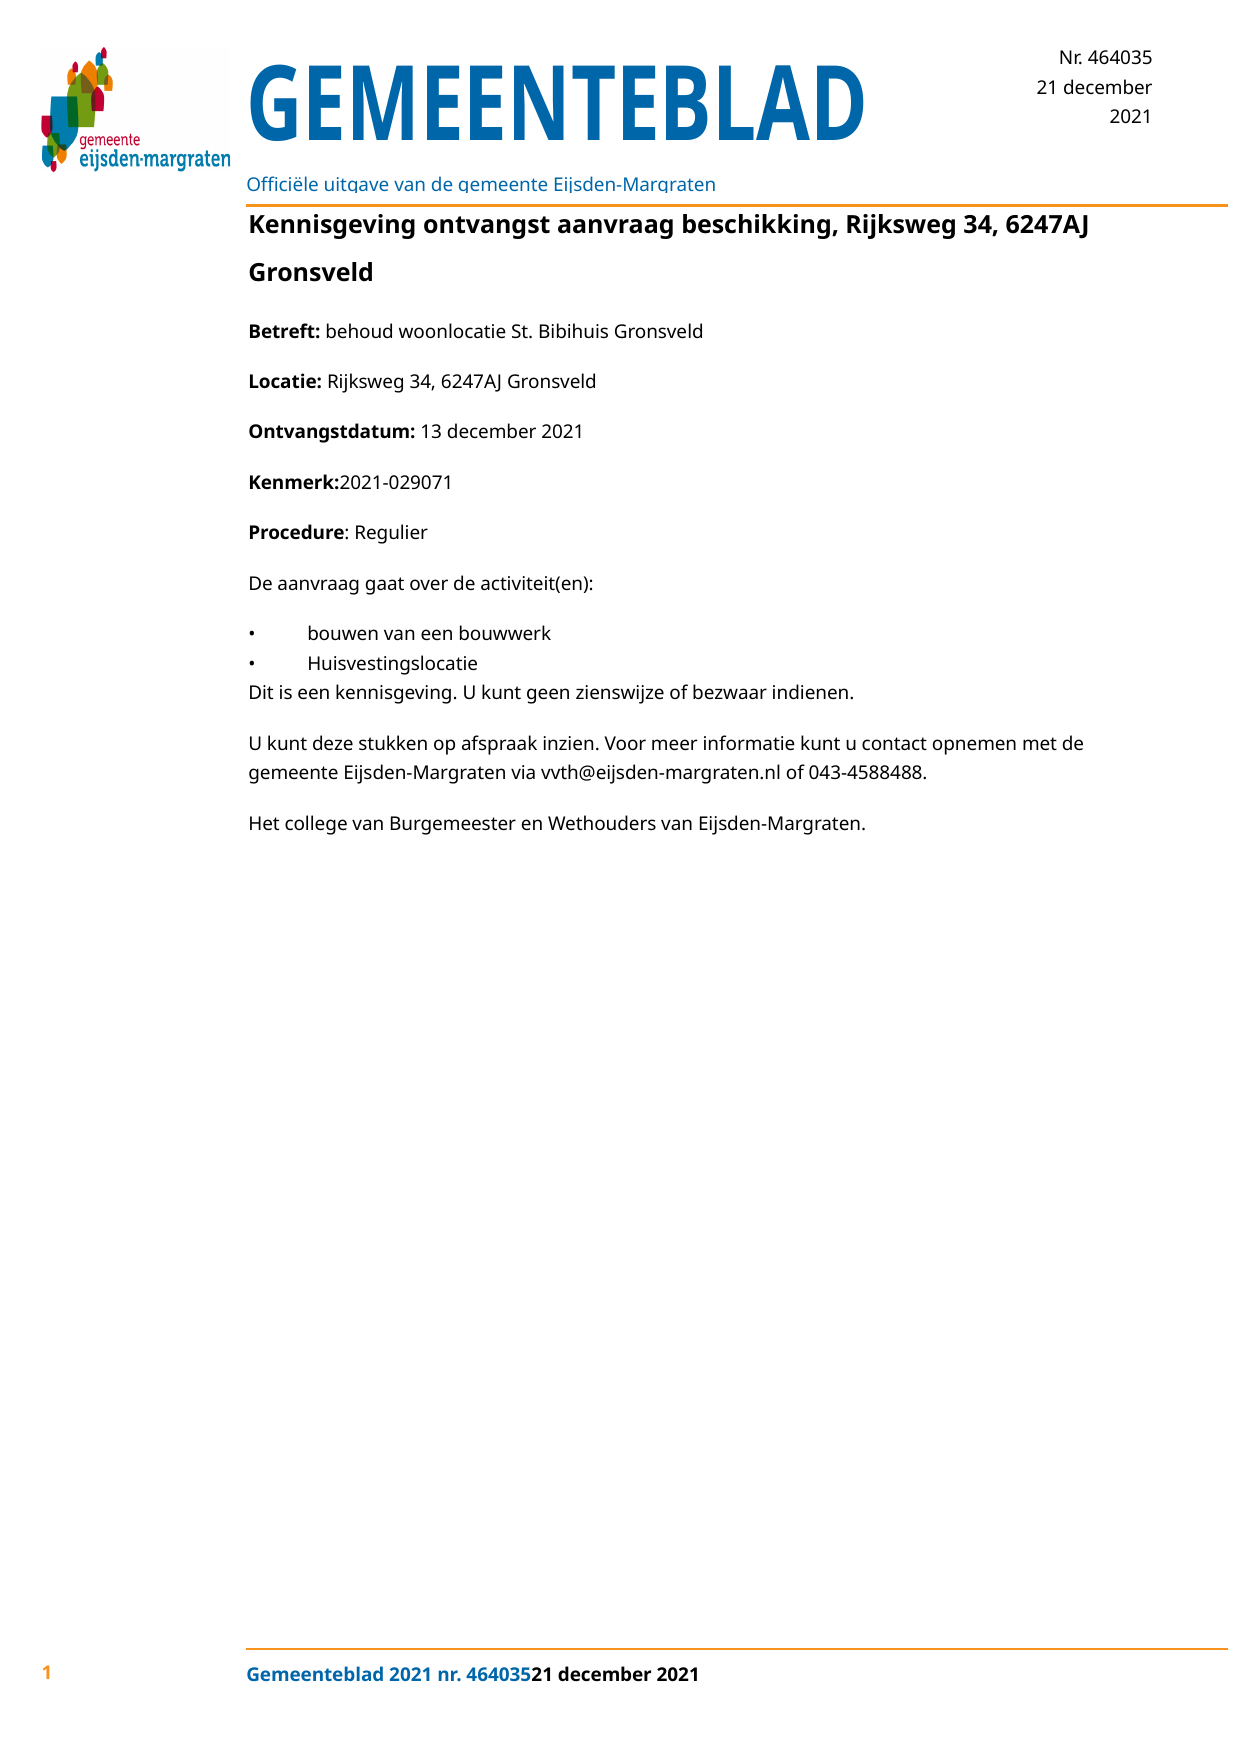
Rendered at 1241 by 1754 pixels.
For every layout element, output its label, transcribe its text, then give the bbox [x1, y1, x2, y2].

text U kunt deze stukken op afspraak inzien. Voor meer informatie kunt u contact opnemen met de gemeente Eijsden-Margraten via vvth@eijsden-margraten.nl of 043-4588488. [248, 730, 1152, 785]
text Het college van Burgemeester en Wethouders van Eijsden-Margraten. [248, 810, 1152, 836]
text Locatie: Rijksweg 34, 6247AJ Gronsveld [248, 368, 1152, 394]
text Dit is een kennisgeving. U kunt geen zienswijze of bezwaar indienen. [248, 679, 1152, 705]
text Kenmerk:2021-029071 [248, 469, 1152, 495]
list Huisvestingslocatie [248, 650, 1152, 676]
text De aanvraag gaat over de activiteit(en): [248, 570, 1152, 596]
picture [41, 47, 231, 172]
text Betreft: behoud woonlocatie St. Bibihuis Gronsveld [248, 318, 1152, 344]
text Kennisgeving ontvangst aanvraag beschikking, Rijksweg 34, 6247AJ Gronsveld [248, 207, 1152, 288]
text Procedure: Regulier [248, 519, 1152, 545]
text Ontvangstdatum: 13 december 2021 [248, 419, 1152, 444]
list bouwen van een bouwwerk [248, 620, 1152, 646]
